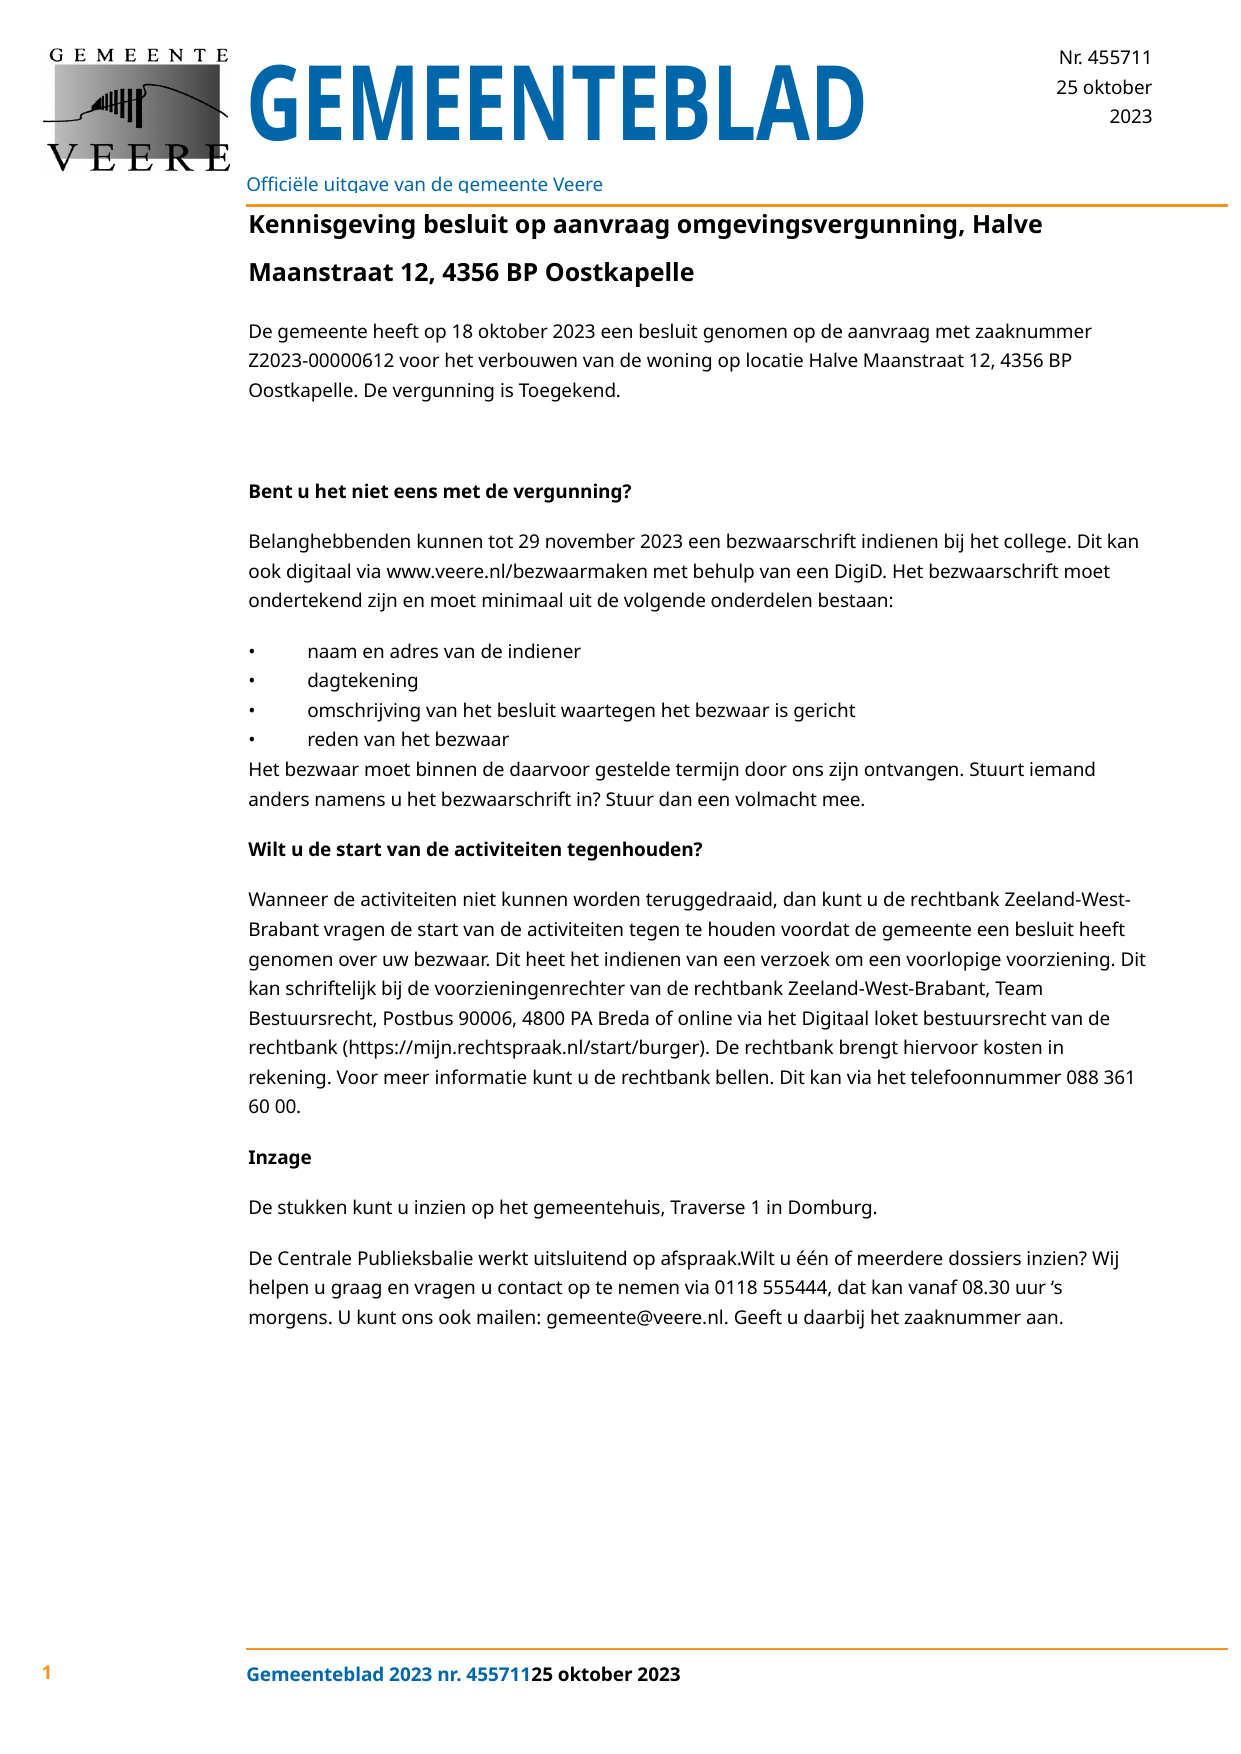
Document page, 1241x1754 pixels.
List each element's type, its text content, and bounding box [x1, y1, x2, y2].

text Inzage [248, 1144, 1152, 1170]
text Kennisgeving besluit op aanvraag omgevingsvergunning, Halve Maanstraat 12, 4356 BP Oostkapelle [248, 207, 1152, 288]
text Belanghebbenden kunnen tot 29 november 2023 een bezwaarschrift indienen bij het college. Dit kan ook digitaal via www.veere.nl/bezwaarmaken met behulp van een DigiD. Het bezwaarschrift moet ondertekend zijn en moet minimaal uit de volgende onderdelen bestaan: [248, 528, 1152, 613]
list reden van het bezwaar [248, 727, 1152, 752]
text Bent u het niet eens met de vergunning? [248, 478, 1152, 504]
text Het bezwaar moet binnen de daarvoor gestelde termijn door ons zijn ontvangen. Stuurt iemand anders namens u het bezwaarschrift in? Stuur dan een volmacht mee. [248, 756, 1152, 812]
text Wilt u de start van de activiteiten tegenhouden? [248, 836, 1152, 862]
list omschrijving van het besluit waartegen het bezwaar is gericht [248, 697, 1152, 723]
picture [41, 47, 231, 172]
text De gemeente heeft op 18 oktober 2023 een besluit genomen op de aanvraag met zaaknummer Z2023-00000612 voor het verbouwen van de woning op locatie Halve Maanstraat 12, 4356 BP Oostkapelle. De vergunning is Toegekend. [248, 318, 1152, 403]
text Wanneer de activiteiten niet kunnen worden teruggedraaid, dan kunt u de rechtbank Zeeland-West-Brabant vragen de start van de activiteiten tegen te houden voordat de gemeente een besluit heeft genomen over uw bezwaar. Dit heet het indienen van een verzoek om een voorlopige voorziening. Dit kan schriftelijk bij de voorzieningenrechter van de rechtbank Zeeland-West-Brabant, Team Bestuursrecht, Postbus 90006, 4800 PA Breda of online via het Digitaal loket bestuursrecht van de rechtbank (https://mijn.rechtspraak.nl/start/burger). De rechtbank brengt hiervoor kosten in rekening. Voor meer informatie kunt u de rechtbank bellen. Dit kan via het telefoonnummer 088 361 60 00. [248, 887, 1152, 1119]
text De Centrale Publieksbalie werkt uitsluitend op afspraak.Wilt u één of meerdere dossiers inzien? Wij helpen u graag en vragen u contact op te nemen via 0118 555444, dat kan vanaf 08.30 uur ‘s morgens. U kunt ons ook mailen: gemeente@veere.nl. Geeft u daarbij het zaaknummer aan. [248, 1245, 1152, 1330]
list dagtekening [248, 667, 1152, 693]
text De stukken kunt u inzien op het gemeentehuis, Traverse 1 in Domburg. [248, 1194, 1152, 1220]
list naam en adres van de indiener [248, 638, 1152, 664]
